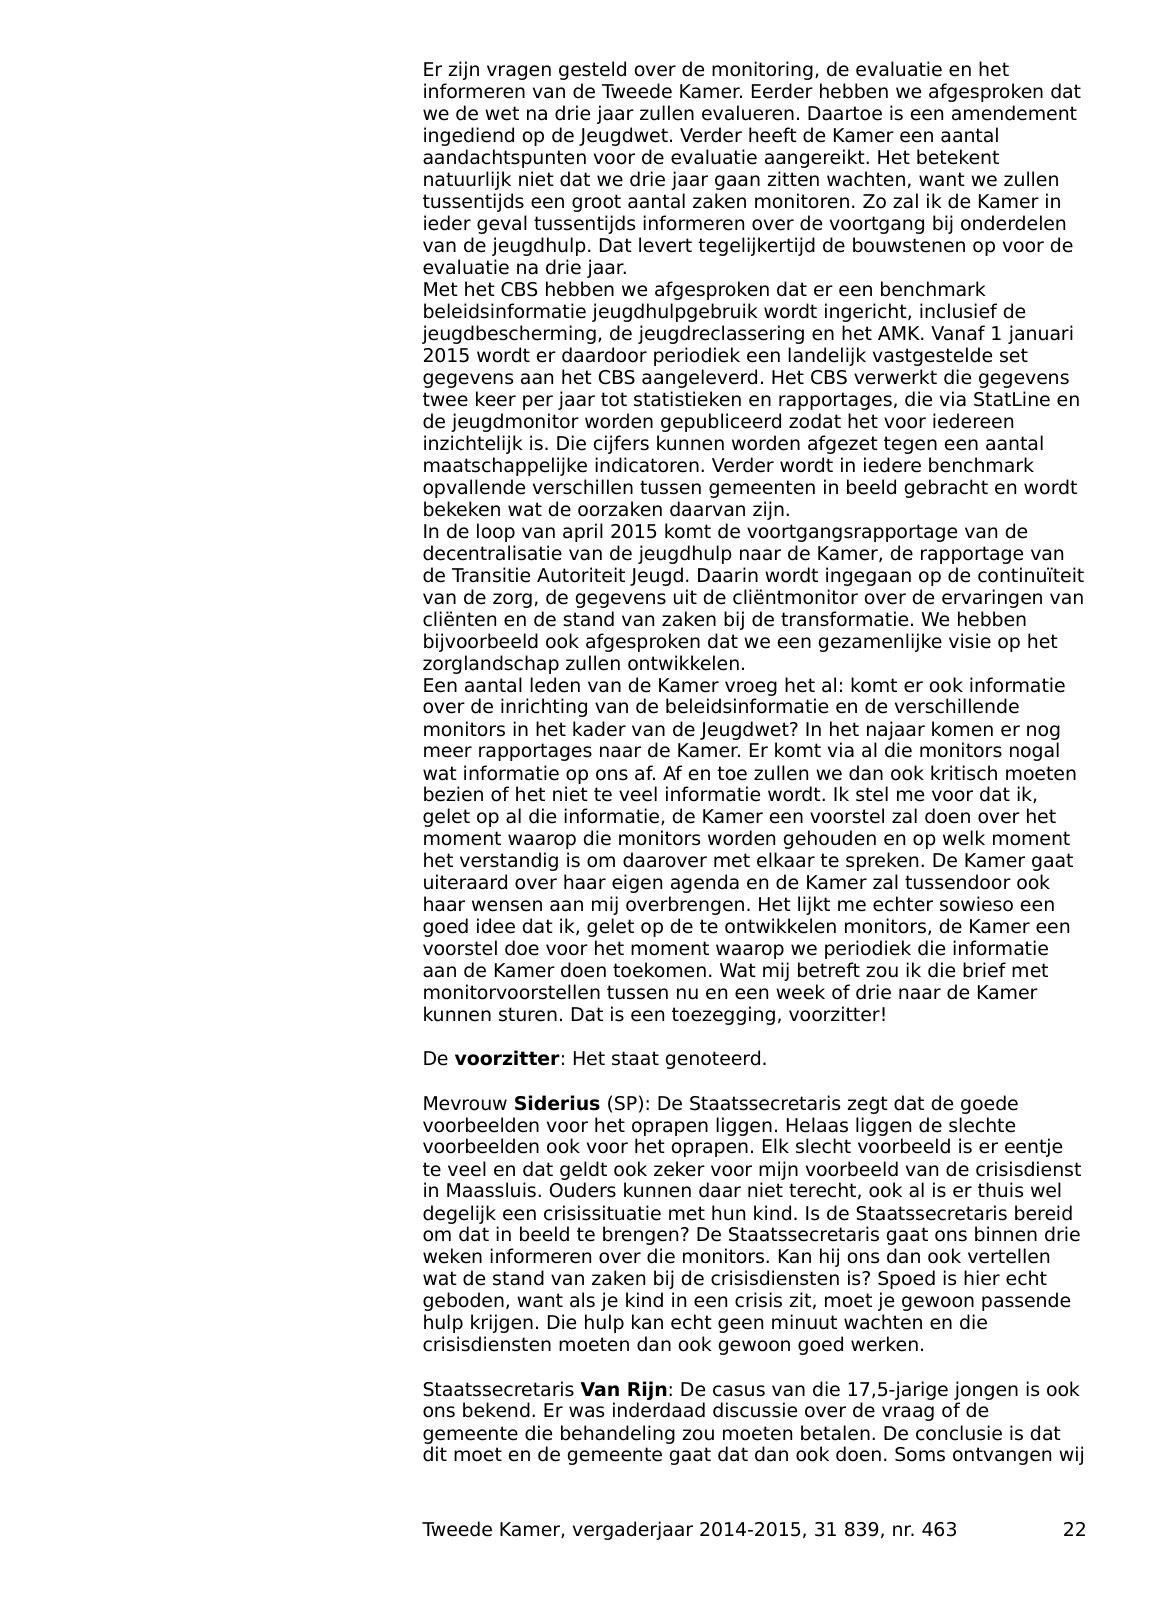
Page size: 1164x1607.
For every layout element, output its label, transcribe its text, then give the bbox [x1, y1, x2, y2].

text Mevrouw Siderius (SP): De Staatssecretaris zegt dat de goede voorbeelden voor het oprapen liggen. Helaas liggen de slechte voorbeelden ook voor het oprapen. Elk slecht voorbeeld is er eentje te veel en dat geldt ook zeker voor mijn voorbeeld van de crisisdienst in Maassluis. Ouders kunnen daar niet terecht, ook al is er thuis wel degelijk een crisissituatie met hun kind. Is de Staatssecretaris bereid om dat in beeld te brengen? De Staatssecretaris gaat ons binnen drie weken informeren over die monitors. Kan hij ons dan ook vertellen wat de stand van zaken bij de crisisdiensten is? Spoed is hier echt geboden, want als je kind in een crisis zit, moet je gewoon passende hulp krijgen. Die hulp kan echt geen minuut wachten en die crisisdiensten moeten dan ook gewoon goed werken. [422, 1092, 1087, 1356]
text Een aantal leden van de Kamer vroeg het al: komt er ook informatie over de inrichting van de beleidsinformatie en de verschillende monitors in het kader van de Jeugdwet? In het najaar komen er nog meer rapportages naar de Kamer. Er komt via al die monitors nogal wat informatie op ons af. Af en toe zullen we dan ook kritisch moeten bezien of het niet te veel informatie wordt. Ik stel me voor dat ik, gelet op al die informatie, de Kamer een voorstel zal doen over het moment waarop die monitors worden gehouden en op welk moment het verstandig is om daarover met elkaar te spreken. De Kamer gaat uiteraard over haar eigen agenda en de Kamer zal tussendoor ook haar wensen aan mij overbrengen. Het lijkt me echter sowieso een goed idee dat ik, gelet op de te ontwikkelen monitors, de Kamer een voorstel doe voor het moment waarop we periodiek die informatie aan de Kamer doen toekomen. Wat mij betreft zou ik die brief met monitorvoorstellen tussen nu en een week of drie naar de Kamer kunnen sturen. Dat is een toezegging, voorzitter! [422, 674, 1087, 1026]
text In de loop van april 2015 komt de voortgangsrapportage van de decentralisatie van de jeugdhulp naar de Kamer, de rapportage van de Transitie Autoriteit Jeugd. Daarin wordt ingegaan op de continuïteit van de zorg, de gegevens uit de cliëntmonitor over de ervaringen van cliënten en de stand van zaken bij de transformatie. We hebben bijvoorbeeld ook afgesproken dat we een gezamenlijke visie op het zorglandschap zullen ontwikkelen. [422, 521, 1087, 674]
text Staatssecretaris Van Rijn: De casus van die 17,5-jarige jongen is ook ons bekend. Er was inderdaad discussie over de vraag of de gemeente die behandeling zou moeten betalen. De conclusie is dat dit moet en de gemeente gaat dat dan ook doen. Soms ontvangen wij [422, 1378, 1087, 1466]
text Er zijn vragen gesteld over de monitoring, de evaluatie en het informeren van de Tweede Kamer. Eerder hebben we afgesproken dat we de wet na drie jaar zullen evalueren. Daartoe is een amendement ingediend op de Jeugdwet. Verder heeft de Kamer een aantal aandachtspunten voor de evaluatie aangereikt. Het betekent natuurlijk niet dat we drie jaar gaan zitten wachten, want we zullen tussentijds een groot aantal zaken monitoren. Zo zal ik de Kamer in ieder geval tussentijds informeren over de voortgang bij onderdelen van de jeugdhulp. Dat levert tegelijkertijd de bouwstenen op voor de evaluatie na drie jaar. [422, 59, 1087, 279]
text Met het CBS hebben we afgesproken dat er een benchmark beleidsinformatie jeugdhulpgebruik wordt ingericht, inclusief de jeugdbescherming, de jeugdreclassering en het AMK. Vanaf 1 januari 2015 wordt er daardoor periodiek een landelijk vastgestelde set gegevens aan het CBS aangeleverd. Het CBS verwerkt die gegevens twee keer per jaar tot statistieken en rapportages, die via StatLine en de jeugdmonitor worden gepubliceerd zodat het voor iedereen inzichtelijk is. Die cijfers kunnen worden afgezet tegen een aantal maatschappelijke indicatoren. Verder wordt in iedere benchmark opvallende verschillen tussen gemeenten in beeld gebracht en wordt bekeken wat de oorzaken daarvan zijn. [422, 279, 1087, 521]
text De voorzitter: Het staat genoteerd. [422, 1048, 1087, 1070]
